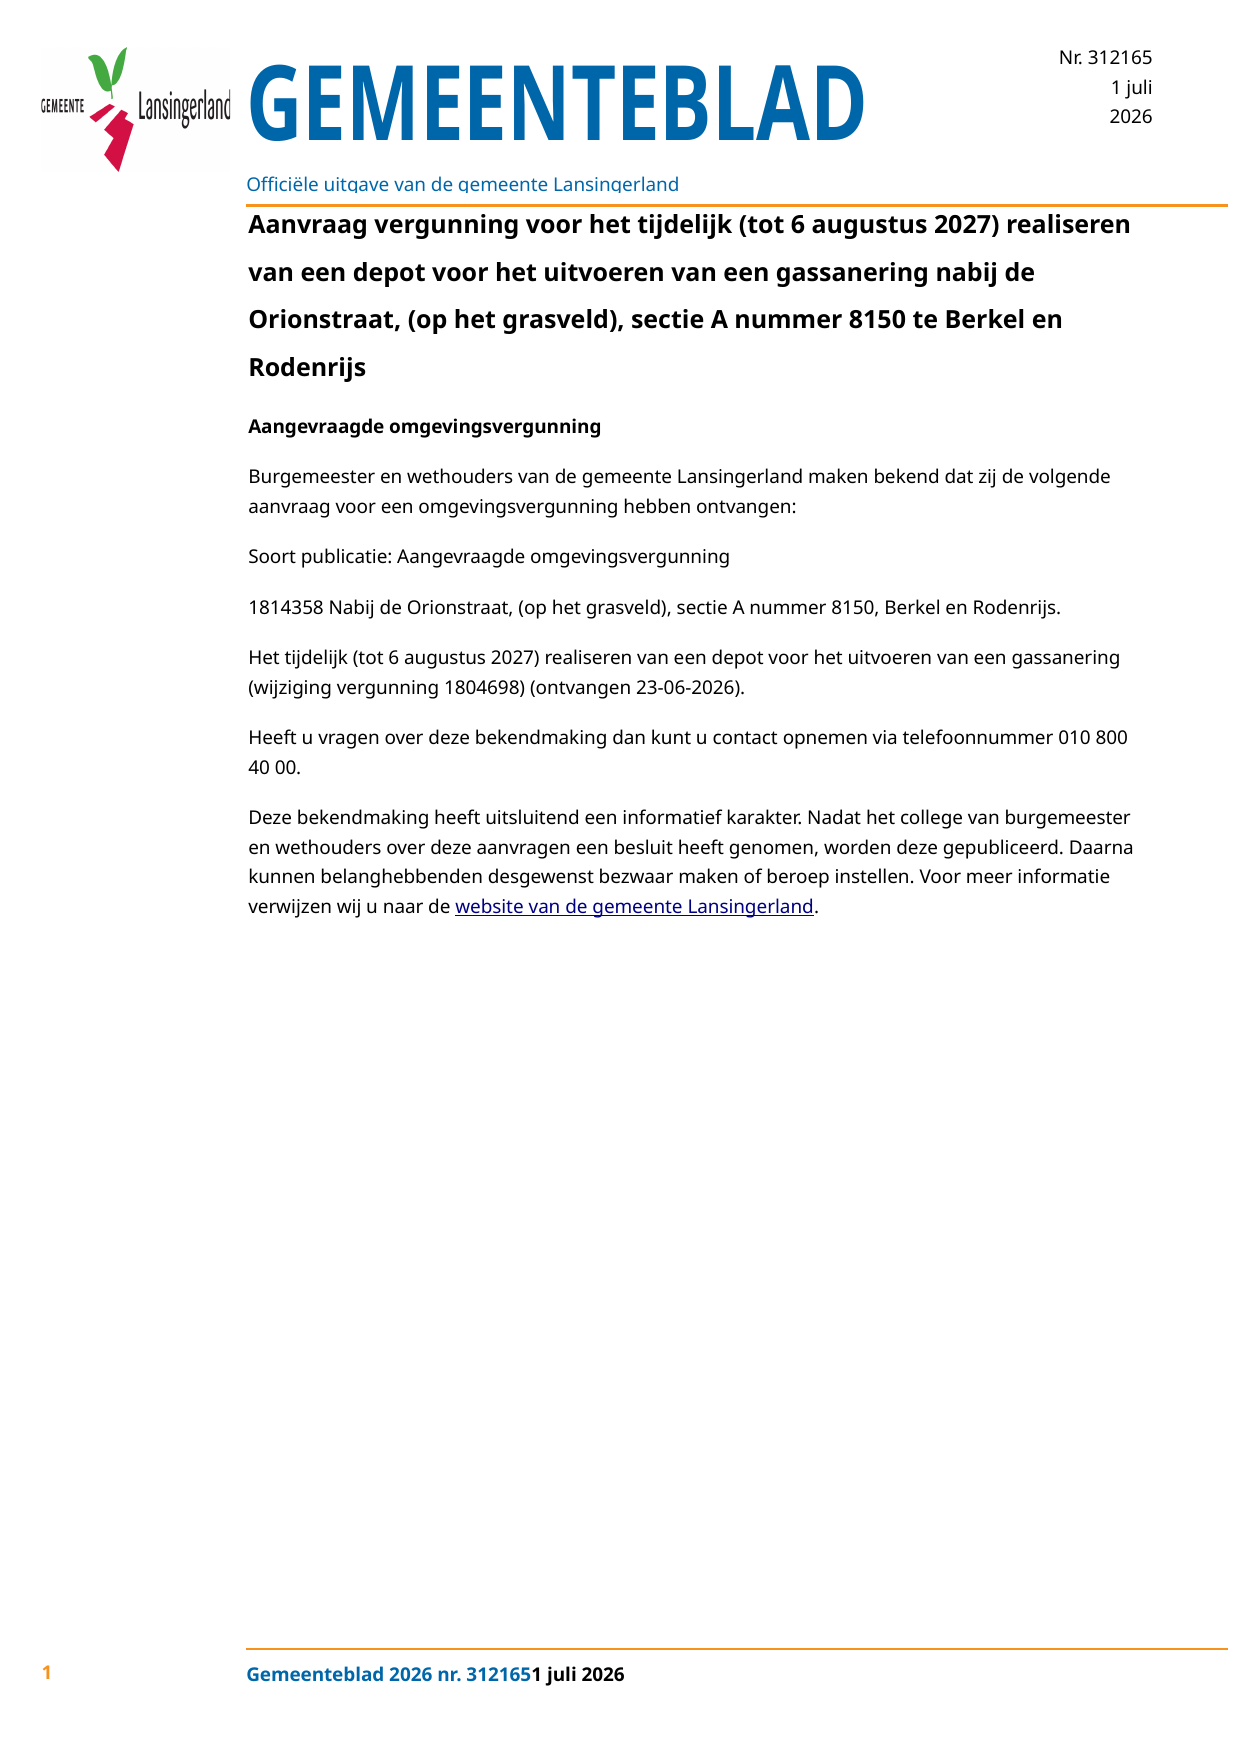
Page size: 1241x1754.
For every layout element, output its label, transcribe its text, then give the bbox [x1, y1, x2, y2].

text Aangevraagde omgevingsvergunning [248, 413, 1152, 439]
text Burgemeester en wethouders van de gemeente Lansingerland maken bekend dat zij de volgende aanvraag voor een omgevingsvergunning hebben ontvangen: [248, 463, 1152, 519]
text Het tijdelijk (tot 6 augustus 2027) realiseren van een depot voor het uitvoeren van een gassanering (wijziging vergunning 1804698) (ontvangen 23-06-2026). [248, 644, 1152, 700]
text Heeft u vragen over deze bekendmaking dan kunt u contact opnemen via telefoonnummer 010 800 40 00. [248, 724, 1152, 780]
text 1814358 Nabij de Orionstraat, (op het grasveld), sectie A nummer 8150, Berkel en Rodenrijs. [248, 594, 1152, 620]
text Aanvraag vergunning voor het tijdelijk (tot 6 augustus 2027) realiseren van een depot voor het uitvoeren van een gassanering nabij de Orionstraat, (op het grasveld), sectie A nummer 8150 te Berkel en Rodenrijs [248, 207, 1152, 384]
text Soort publicatie: Aangevraagde omgevingsvergunning [248, 543, 1152, 569]
picture [41, 47, 231, 172]
text Deze bekendmaking heeft uitsluitend een informatief karakter. Nadat het college van burgemeester en wethouders over deze aanvragen een besluit heeft genomen, worden deze gepubliceerd. Daarna kunnen belanghebbenden desgewenst bezwaar maken of beroep instellen. Voor meer informatie verwijzen wij u naar de website van de gemeente Lansingerland. [248, 804, 1152, 919]
